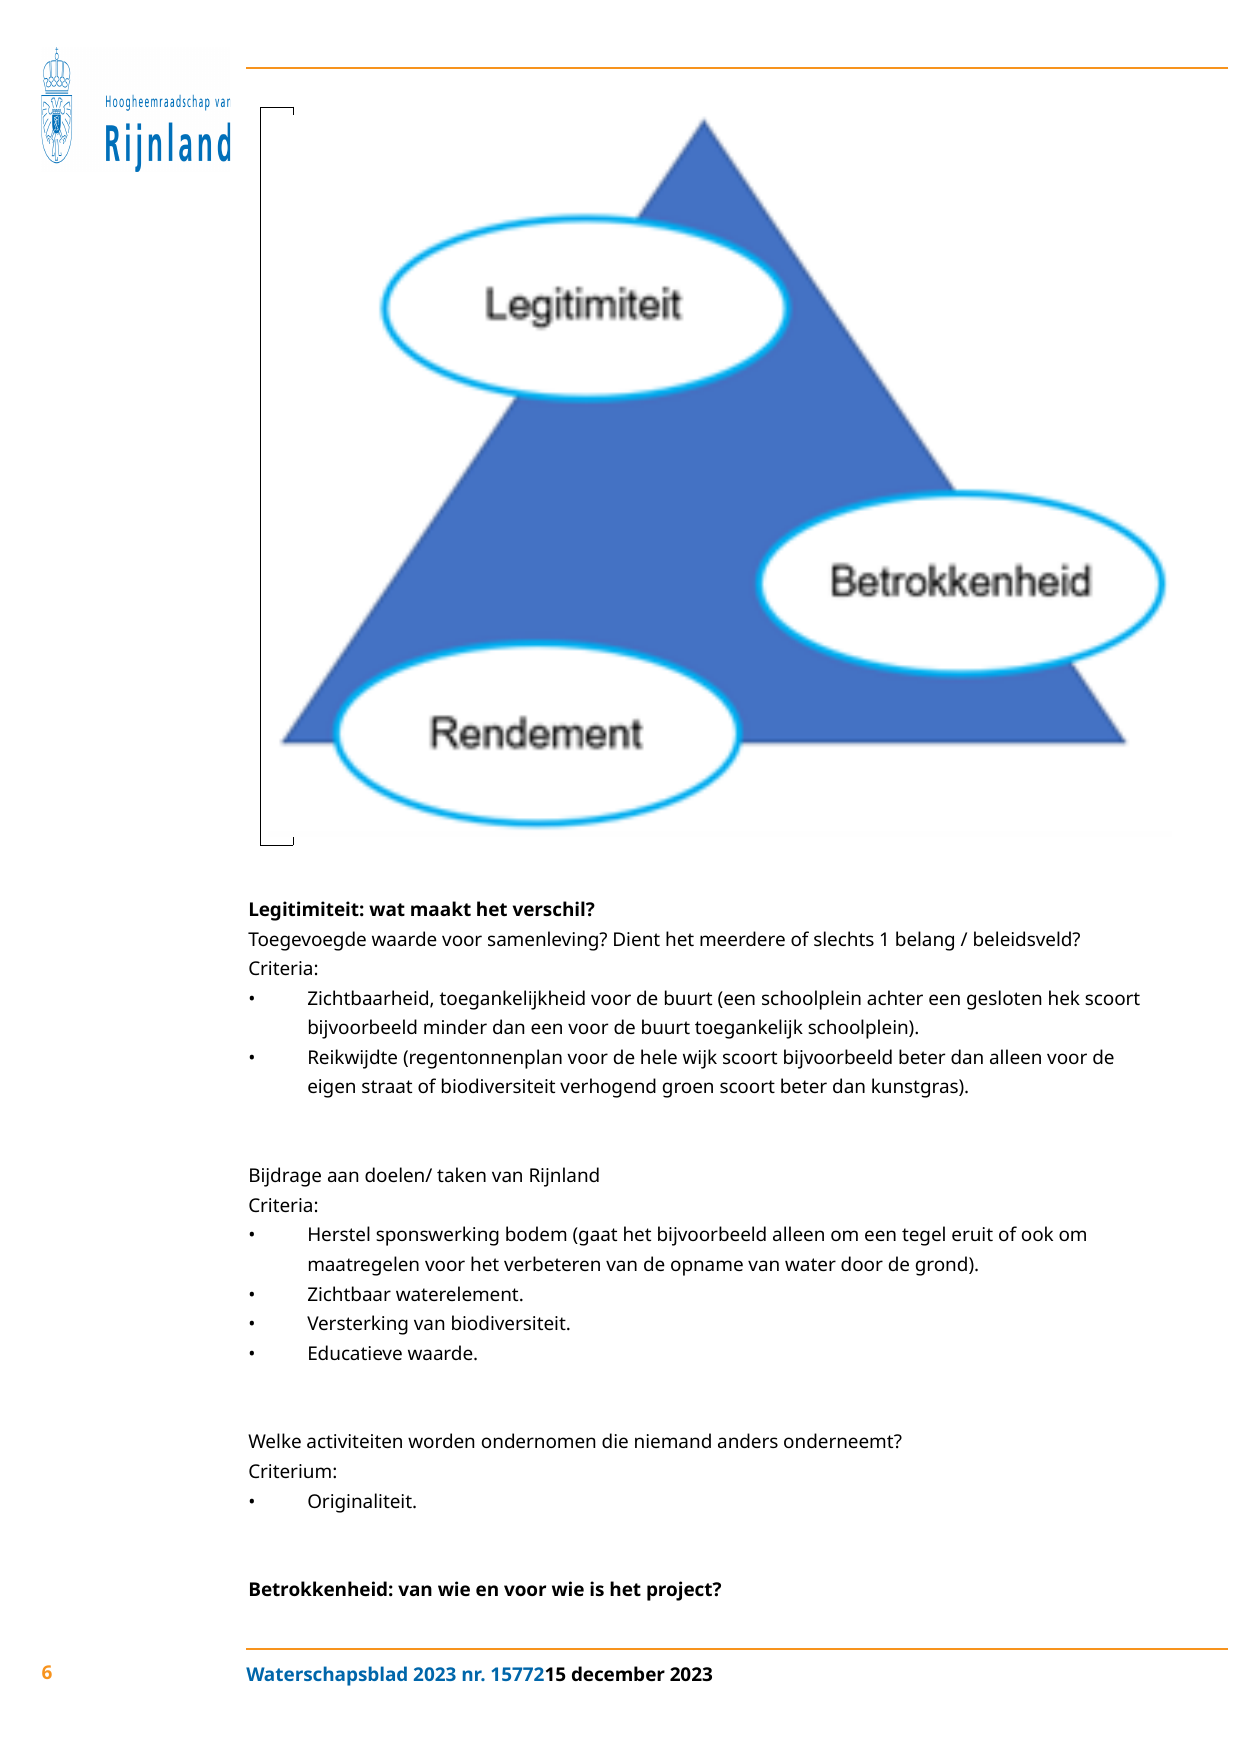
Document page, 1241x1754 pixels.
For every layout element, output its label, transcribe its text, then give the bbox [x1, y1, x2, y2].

picture [41, 47, 231, 172]
list Reikwijdte (regentonnenplan voor de hele wijk scoort bijvoorbeeld beter dan alleen voor de eigen straat of biodiversiteit verhogend groen scoort beter dan kunstgras). [248, 1044, 1152, 1099]
text Betrokkenheid: van wie en voor wie is het project? [248, 1577, 1152, 1602]
text Criteria: [248, 1192, 1152, 1218]
text Legitimiteit: wat maakt het verschil? [248, 896, 1152, 922]
list Herstel sponswerking bodem (gaat het bijvoorbeeld alleen om een tegel eruit of ook om maatregelen voor het verbeteren van de opname van water door de grond). [248, 1222, 1152, 1277]
list Originaliteit. [248, 1488, 1152, 1513]
text Toegevoegde waarde voor samenleving? Dient het meerdere of slechts 1 belang / beleidsveld? [248, 926, 1152, 951]
list Zichtbaarheid, toegankelijkheid voor de buurt (een schoolplein achter een gesloten hek scoort bijvoorbeeld minder dan een voor de buurt toegankelijk schoolplein). [248, 985, 1152, 1040]
text Criteria: [248, 955, 1152, 981]
list Educatieve waarde. [248, 1340, 1152, 1366]
text Welke activiteiten worden ondernomen die niemand anders onderneemt? [248, 1429, 1152, 1454]
list Zichtbaar waterelement. [248, 1281, 1152, 1306]
list Versterking van biodiversiteit. [248, 1310, 1152, 1336]
text Criterium: [248, 1458, 1152, 1484]
text Bijdrage aan doelen/ taken van Rijnland [248, 1162, 1152, 1188]
picture [268, 115, 1173, 837]
